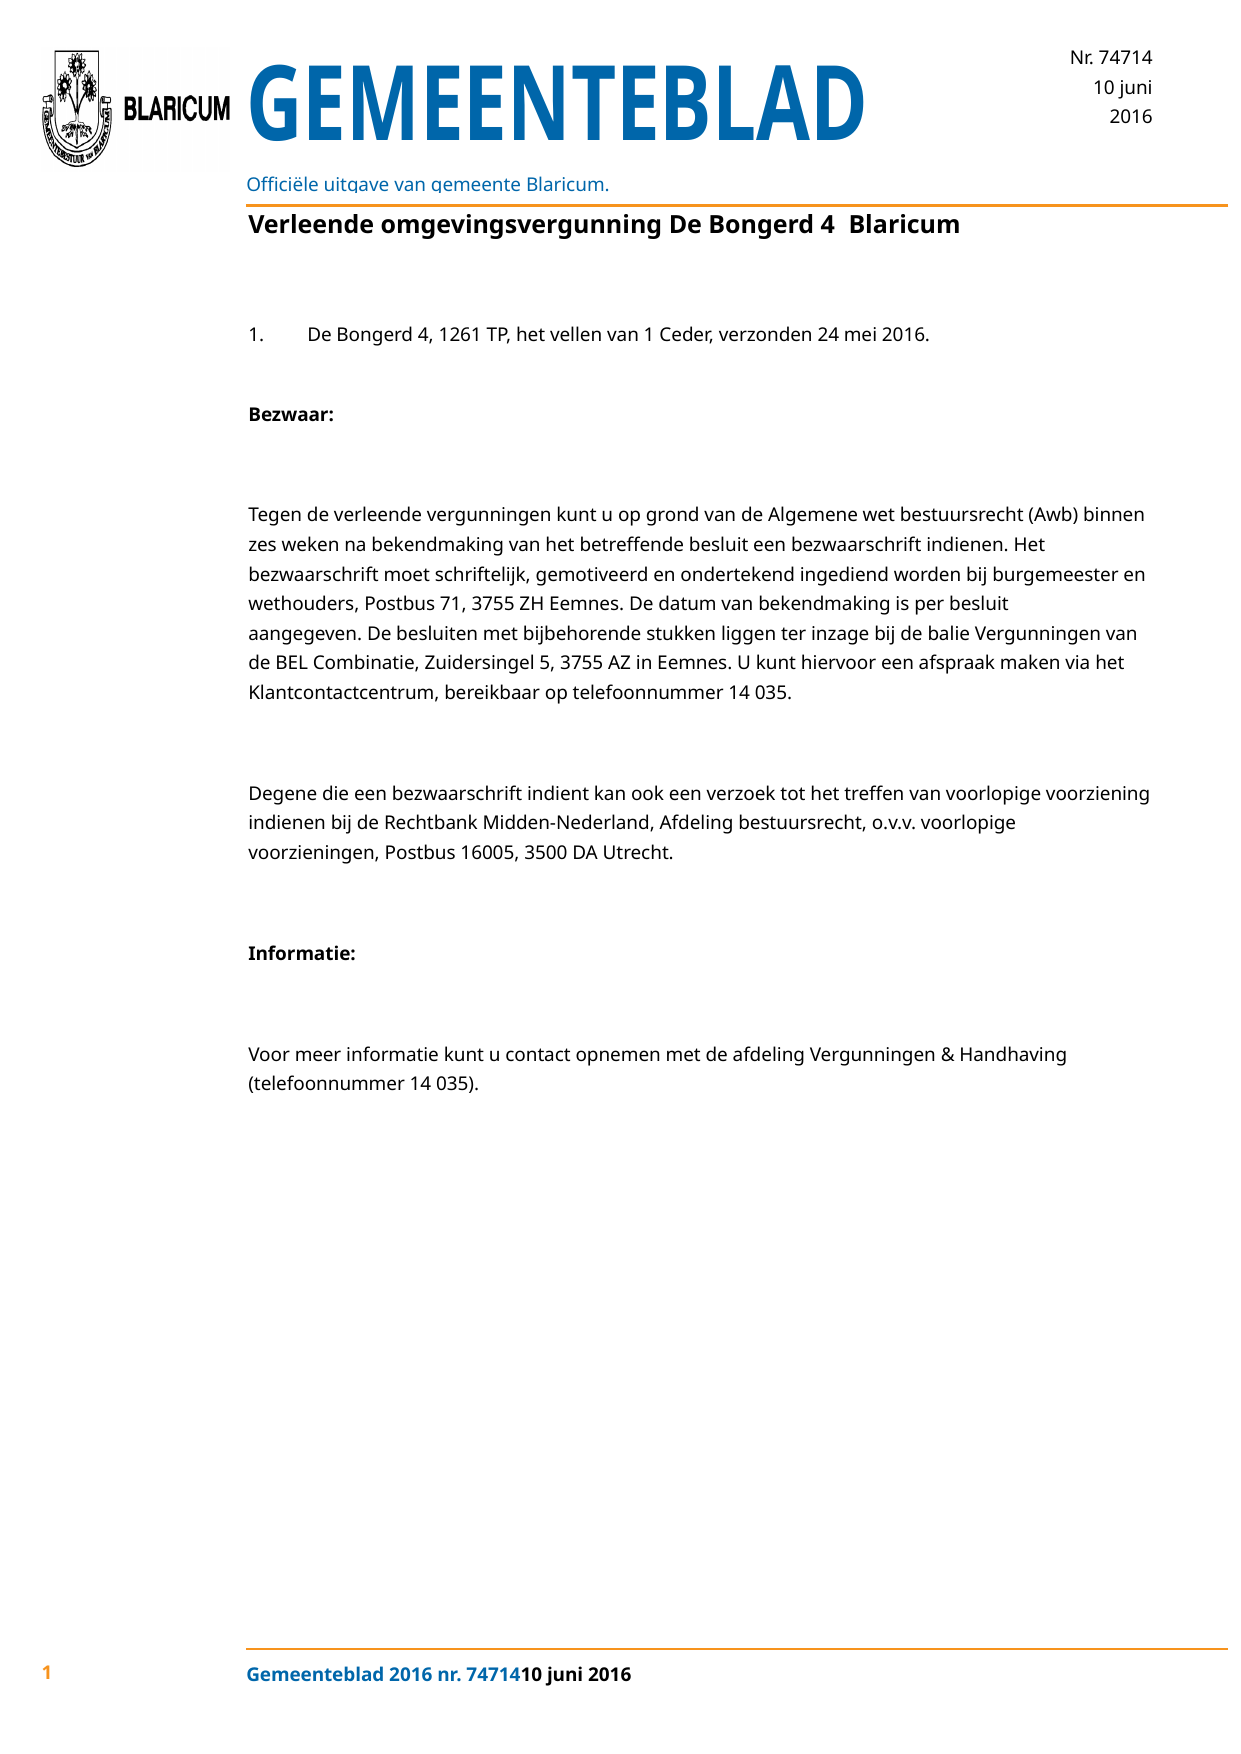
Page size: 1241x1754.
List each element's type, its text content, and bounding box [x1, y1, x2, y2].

text Degene die een bezwaarschrift indient kan ook een verzoek tot het treffen van voorlopige voorziening indienen bij de Rechtbank Midden-Nederland, Afdeling bestuursrecht, o.v.v. voorlopige voorzieningen, Postbus 16005, 3500 DA Utrecht. [248, 780, 1152, 865]
text Verleende omgevingsvergunning De Bongerd 4 Blaricum [248, 207, 1152, 241]
text Bezwaar: [248, 401, 1152, 426]
picture [41, 47, 231, 172]
text Informatie: [248, 940, 1152, 966]
text Voor meer informatie kunt u contact opnemen met de afdeling Vergunningen & Handhaving (telefoonnummer 14 035). [248, 1041, 1152, 1096]
text Tegen de verleende vergunningen kunt u op grond van de Algemene wet bestuursrecht (Awb) binnen zes weken na bekendmaking van het betreffende besluit een bezwaarschrift indienen. Het bezwaarschrift moet schriftelijk, gemotiveerd en ondertekend ingediend worden bij burgemeester en wethouders, Postbus 71, 3755 ZH Eemnes. De datum van bekendmaking is per besluit aangegeven. De besluiten met bijbehorende stukken liggen ter inzage bij de balie Vergunningen van de BEL Combinatie, Zuidersingel 5, 3755 AZ in Eemnes. U kunt hiervoor een afspraak maken via het Klantcontactcentrum, bereikbaar op telefoonnummer 14 035. [248, 502, 1152, 705]
list De Bongerd 4, 1261 TP, het vellen van 1 Ceder, verzonden 24 mei 2016. [248, 321, 1152, 346]
